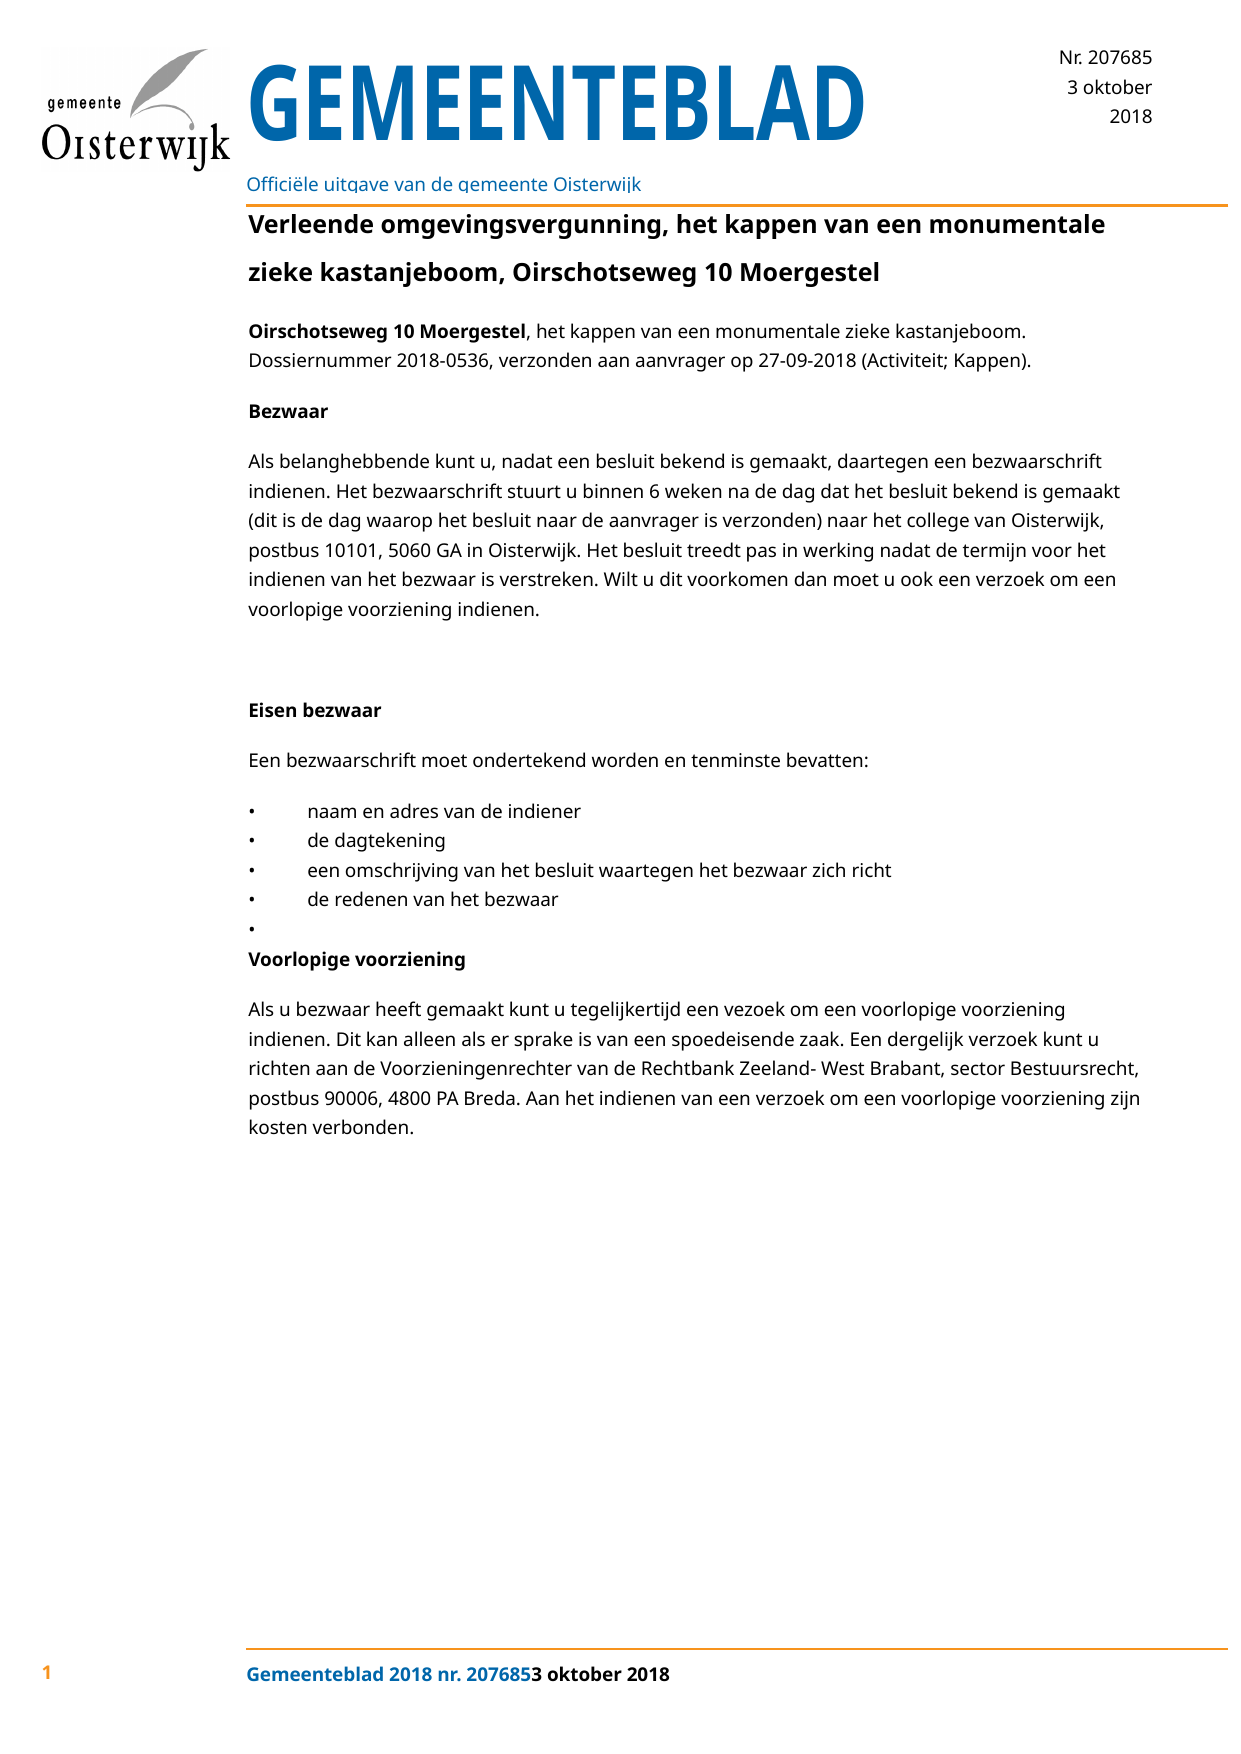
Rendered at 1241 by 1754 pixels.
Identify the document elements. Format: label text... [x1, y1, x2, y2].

list de dagtekening [248, 827, 1152, 853]
text Als u bezwaar heeft gemaakt kunt u tegelijkertijd een vezoek om een voorlopige voorziening indienen. Dit kan alleen als er sprake is van een spoedeisende zaak. Een dergelijk verzoek kunt u richten aan de Voorzieningenrechter van de Rechtbank Zeeland- West Brabant, sector Bestuursrecht, postbus 90006, 4800 PA Breda. Aan het indienen van een verzoek om een voorlopige voorziening zijn kosten verbonden. [248, 996, 1152, 1140]
text Voorlopige voorziening [248, 946, 1152, 972]
text Als belanghebbende kunt u, nadat een besluit bekend is gemaakt, daartegen een bezwaarschrift indienen. Het bezwaarschrift stuurt u binnen 6 weken na de dag dat het besluit bekend is gemaakt (dit is de dag waarop het besluit naar de aanvrager is verzonden) naar het college van Oisterwijk, postbus 10101, 5060 GA in Oisterwijk. Het besluit treedt pas in werking nadat de termijn voor het indienen van het bezwaar is verstreken. Wilt u dit voorkomen dan moet u ook een verzoek om een voorlopige voorziening indienen. [248, 448, 1152, 622]
list een omschrijving van het besluit waartegen het bezwaar zich richt [248, 857, 1152, 883]
text Bezwaar [248, 398, 1152, 424]
text Verleende omgevingsvergunning, het kappen van een monumentale zieke kastanjeboom, Oirschotseweg 10 Moergestel [248, 207, 1152, 288]
text Oirschotseweg 10 Moergestel, het kappen van een monumentale zieke kastanjeboom. Dossiernummer 2018-0536, verzonden aan aanvrager op 27-09-2018 (Activiteit; Kappen). [248, 318, 1152, 373]
picture [41, 47, 231, 172]
text Een bezwaarschrift moet ondertekend worden en tenminste bevatten: [248, 747, 1152, 773]
list naam en adres van de indiener [248, 798, 1152, 824]
list de redenen van het bezwaar [248, 887, 1152, 912]
text Eisen bezwaar [248, 697, 1152, 723]
